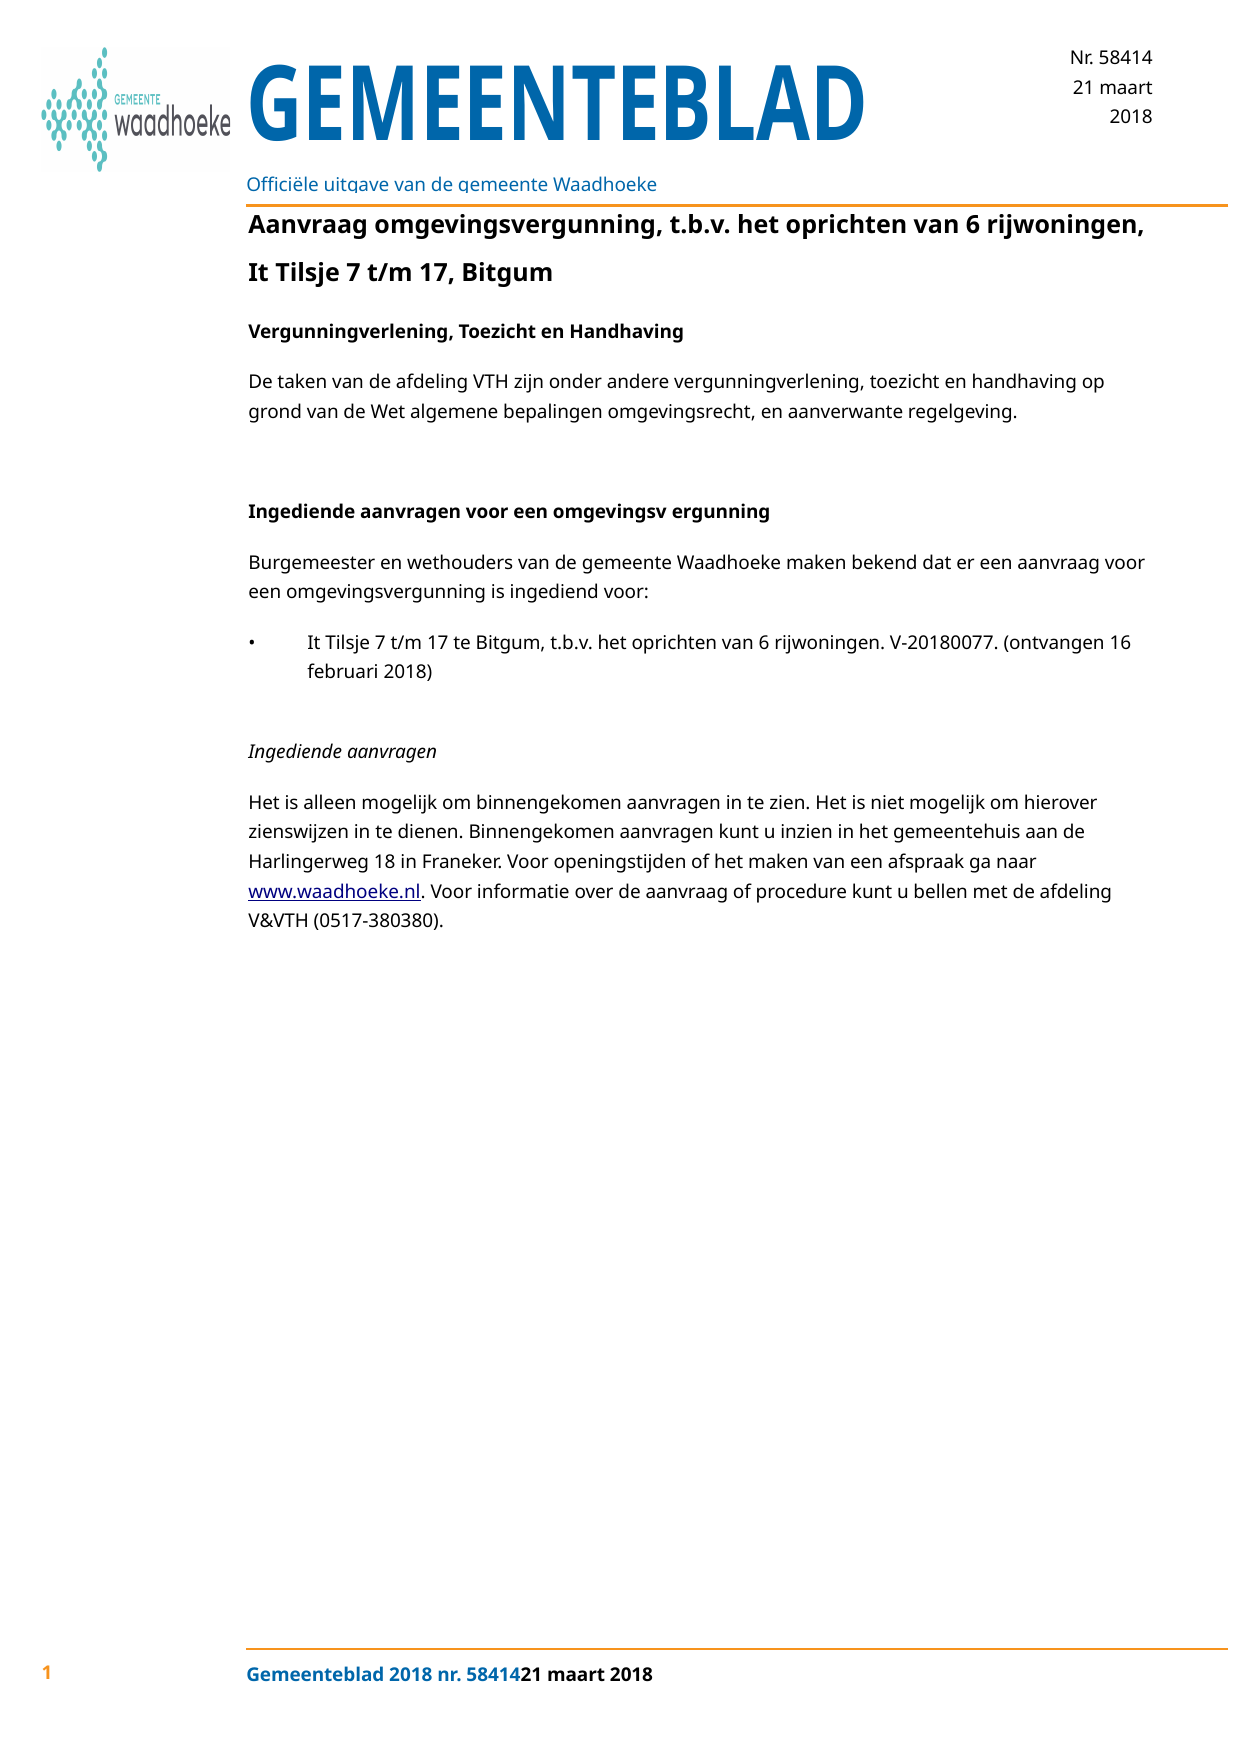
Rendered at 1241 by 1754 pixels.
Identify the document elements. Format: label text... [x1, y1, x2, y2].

list It Tilsje 7 t/m 17 te Bitgum, t.b.v. het oprichten van 6 rijwoningen. V-20180077. (ontvangen 16 februari 2018) [248, 629, 1152, 684]
text De taken van de afdeling VTH zijn onder andere vergunningverlening, toezicht en handhaving op grond van de Wet algemene bepalingen omgevingsrecht, en aanverwante regelgeving. [248, 368, 1152, 424]
text Vergunningverlening, Toezicht en Handhaving [248, 318, 1152, 344]
text Het is alleen mogelijk om binnengekomen aanvragen in te zien. Het is niet mogelijk om hierover zienswijzen in te dienen. Binnengekomen aanvragen kunt u inzien in het gemeentehuis aan de Harlingerweg 18 in Franeker. Voor openingstijden of het maken van een afspraak ga naar www.waadhoeke.nl. Voor informatie over de aanvraag of procedure kunt u bellen met de afdeling V&VTH (0517-380380). [248, 789, 1152, 933]
text Ingediende aanvragen [248, 739, 1152, 764]
text Burgemeester en wethouders van de gemeente Waadhoeke maken bekend dat er een aanvraag voor een omgevingsvergunning is ingediend voor: [248, 549, 1152, 604]
picture [41, 47, 231, 172]
text Aanvraag omgevingsvergunning, t.b.v. het oprichten van 6 rijwoningen, It Tilsje 7 t/m 17, Bitgum [248, 207, 1152, 288]
text Ingediende aanvragen voor een omgevingsv ergunning [248, 499, 1152, 524]
